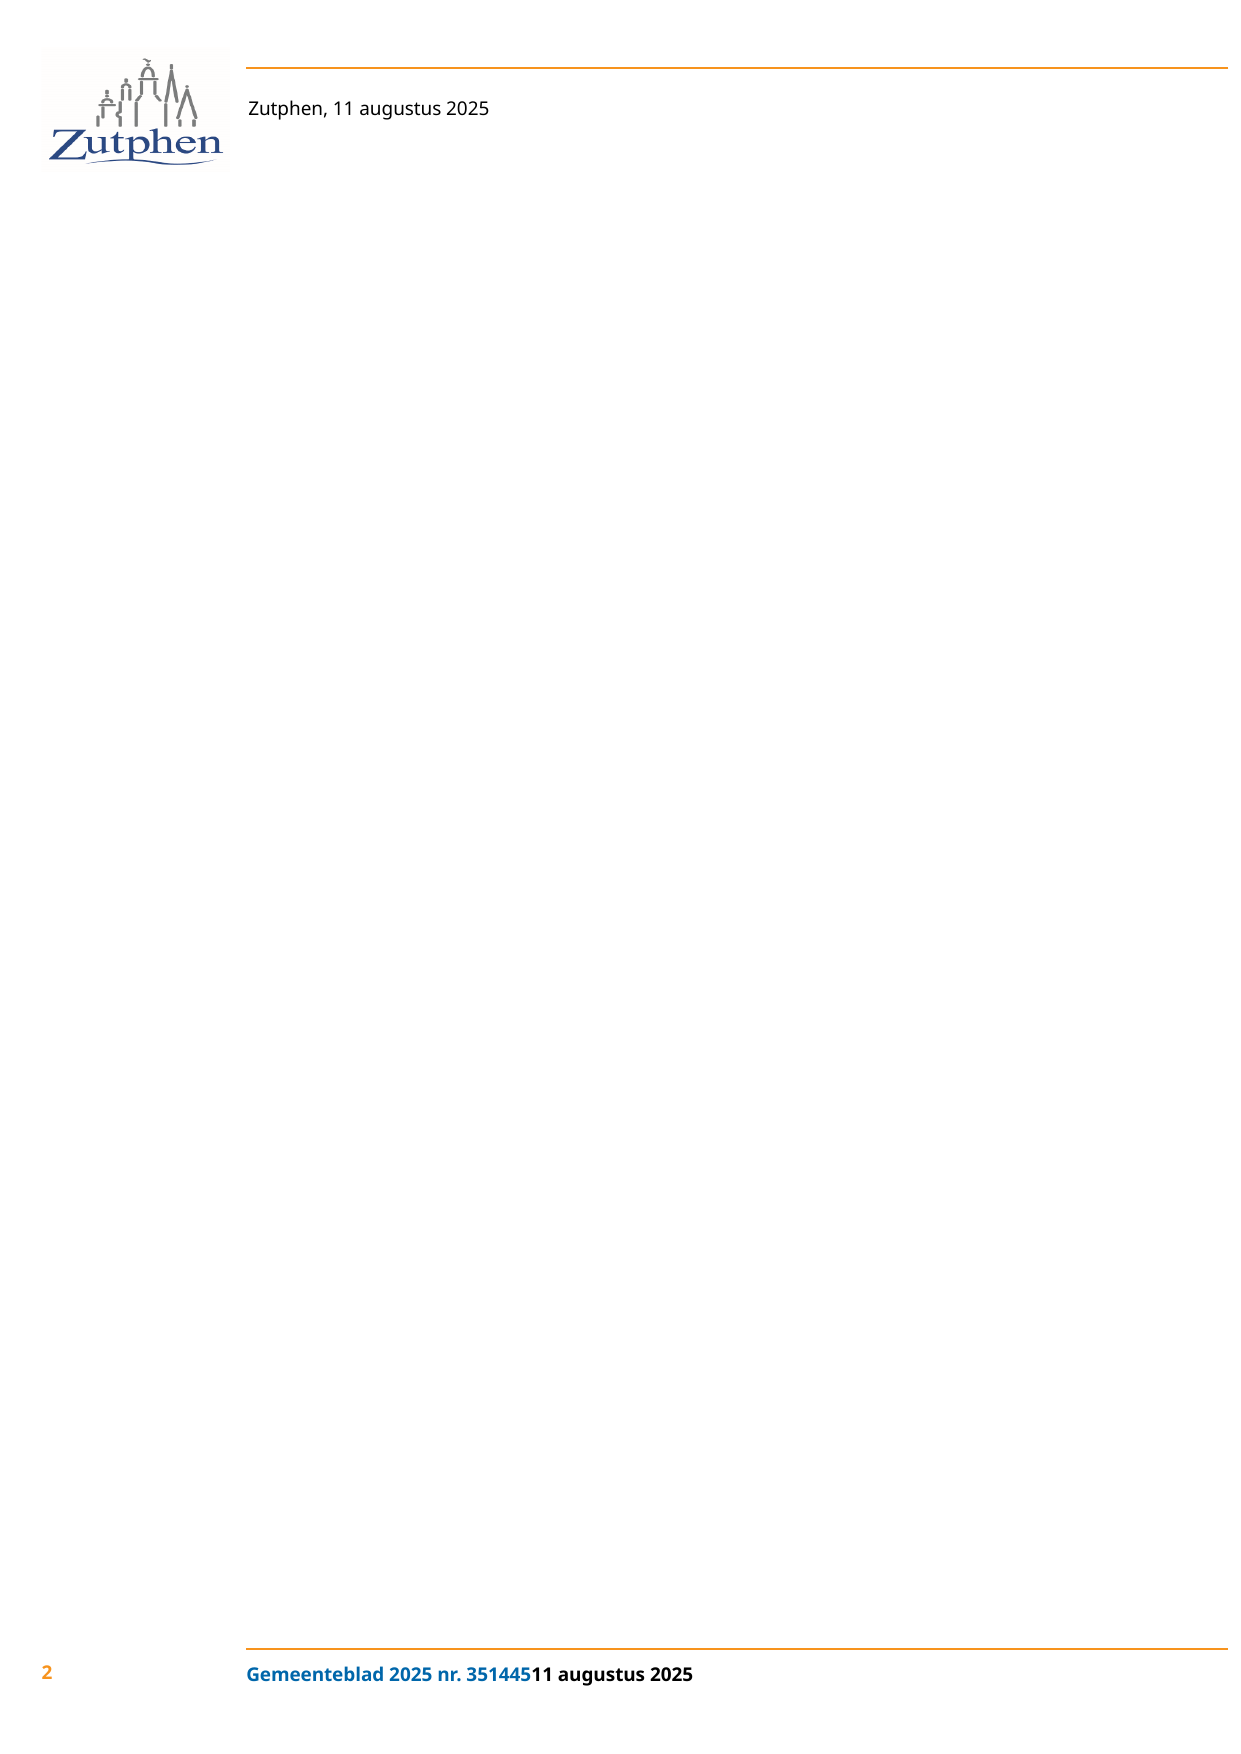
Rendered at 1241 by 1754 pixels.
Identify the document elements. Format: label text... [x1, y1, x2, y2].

picture [41, 47, 231, 172]
text Zutphen, 11 augustus 2025 [248, 95, 1152, 121]
